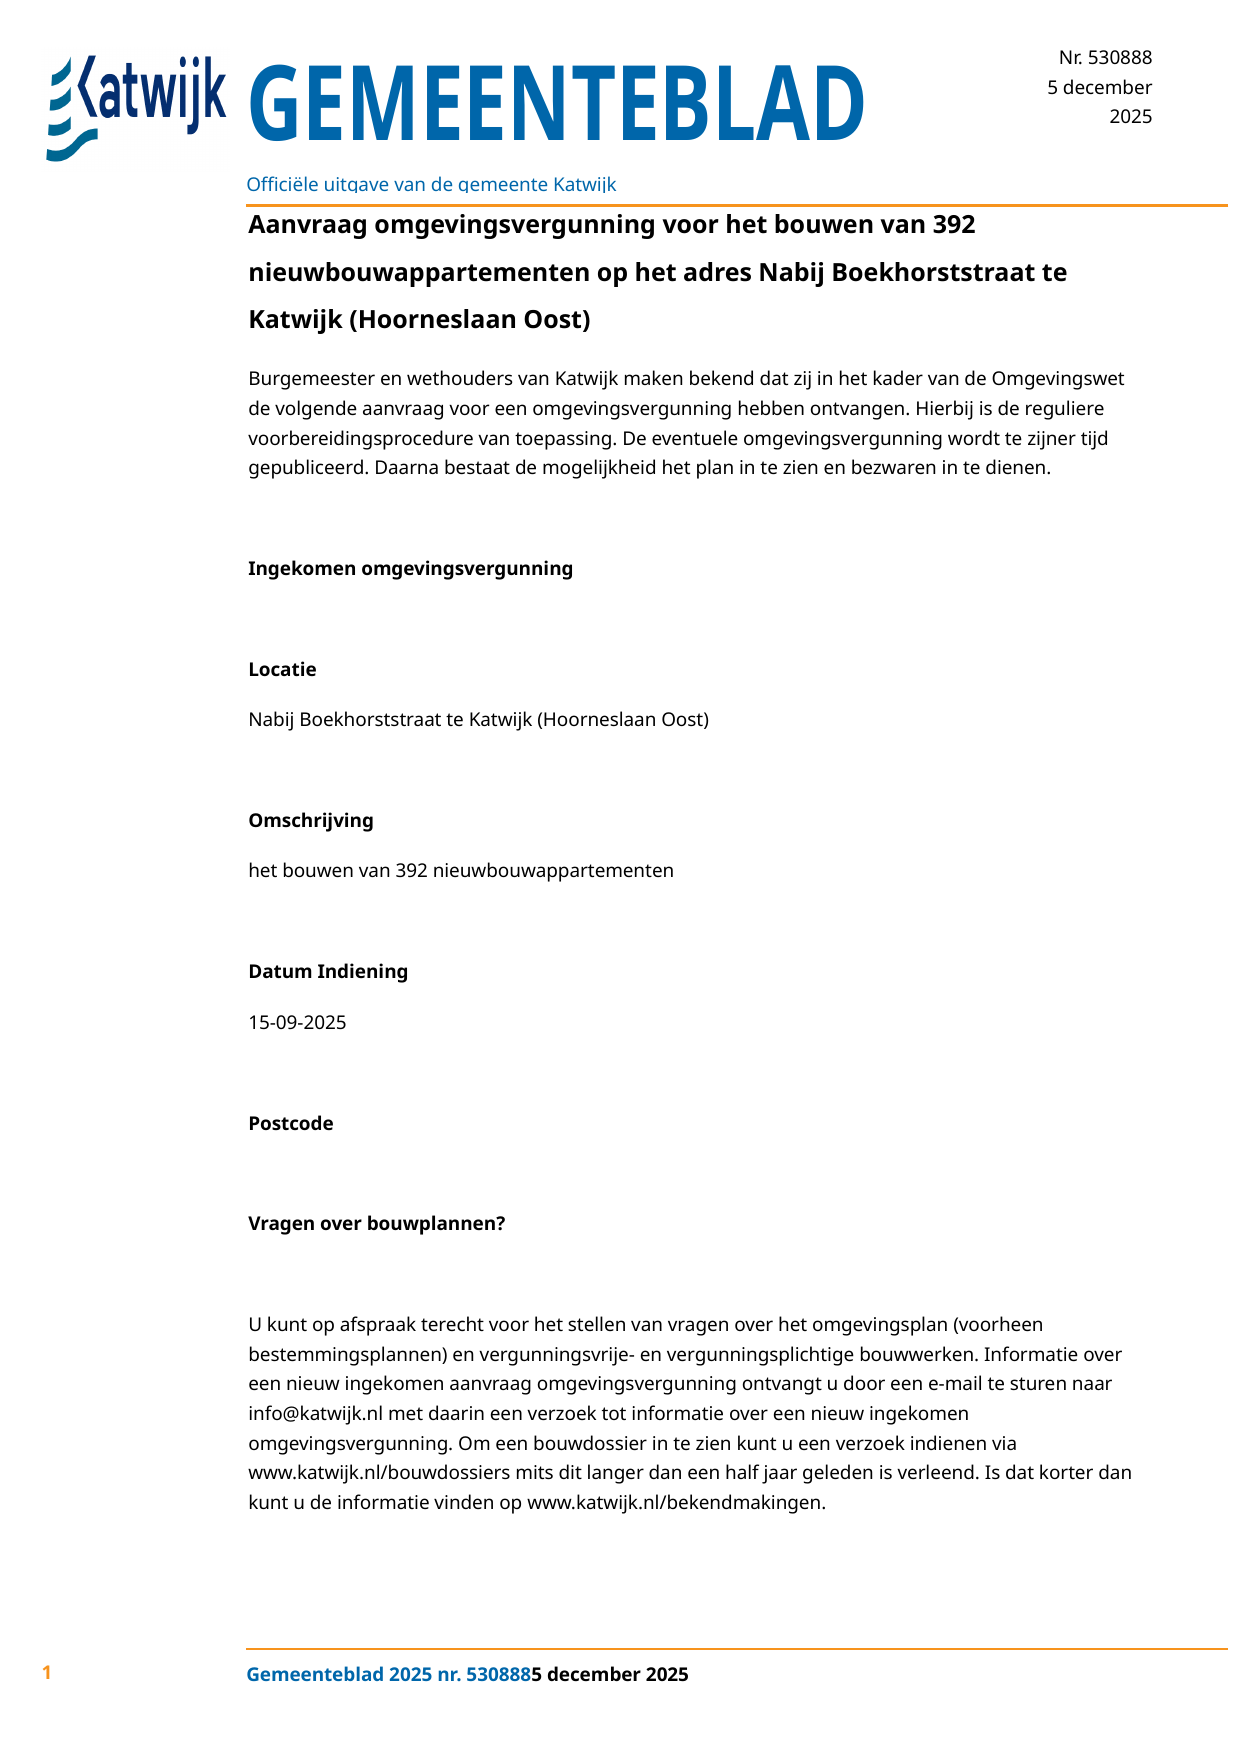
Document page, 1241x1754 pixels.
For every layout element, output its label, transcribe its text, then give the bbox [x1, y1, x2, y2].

picture [41, 47, 231, 172]
text Ingekomen omgevingsvergunning [248, 555, 1152, 581]
text Vragen over bouwplannen? [248, 1211, 1152, 1236]
text 15-09-2025 [248, 1009, 1152, 1034]
text Datum Indiening [248, 958, 1152, 984]
text het bouwen van 392 nieuwbouwappartementen [248, 858, 1152, 883]
text Burgemeester en wethouders van Katwijk maken bekend dat zij in het kader van de Omgevingswet de volgende aanvraag voor een omgevingsvergunning hebben ontvangen. Hierbij is de reguliere voorbereidingsprocedure van toepassing. De eventuele omgevingsvergunning wordt te zijner tijd gepubliceerd. Daarna bestaat de mogelijkheid het plan in te zien en bezwaren in te dienen. [248, 366, 1152, 480]
text Locatie [248, 656, 1152, 682]
text Nabij Boekhorststraat te Katwijk (Hoorneslaan Oost) [248, 706, 1152, 732]
text Aanvraag omgevingsvergunning voor het bouwen van 392 nieuwbouwappartementen op het adres Nabij Boekhorststraat te Katwijk (Hoorneslaan Oost) [248, 207, 1152, 336]
text U kunt op afspraak terecht voor het stellen van vragen over het omgevingsplan (voorheen bestemmingsplannen) en vergunningsvrije- en vergunningsplichtige bouwwerken. Informatie over een nieuw ingekomen aanvraag omgevingsvergunning ontvangt u door een e-mail te sturen naar info@katwijk.nl met daarin een verzoek tot informatie over een nieuw ingekomen omgevingsvergunning. Om een bouwdossier in te zien kunt u een verzoek indienen via www.katwijk.nl/bouwdossiers mits dit langer dan een half jaar geleden is verleend. Is dat korter dan kunt u de informatie vinden op www.katwijk.nl/bekendmakingen. [248, 1311, 1152, 1514]
text Omschrijving [248, 807, 1152, 833]
text Postcode [248, 1110, 1152, 1135]
